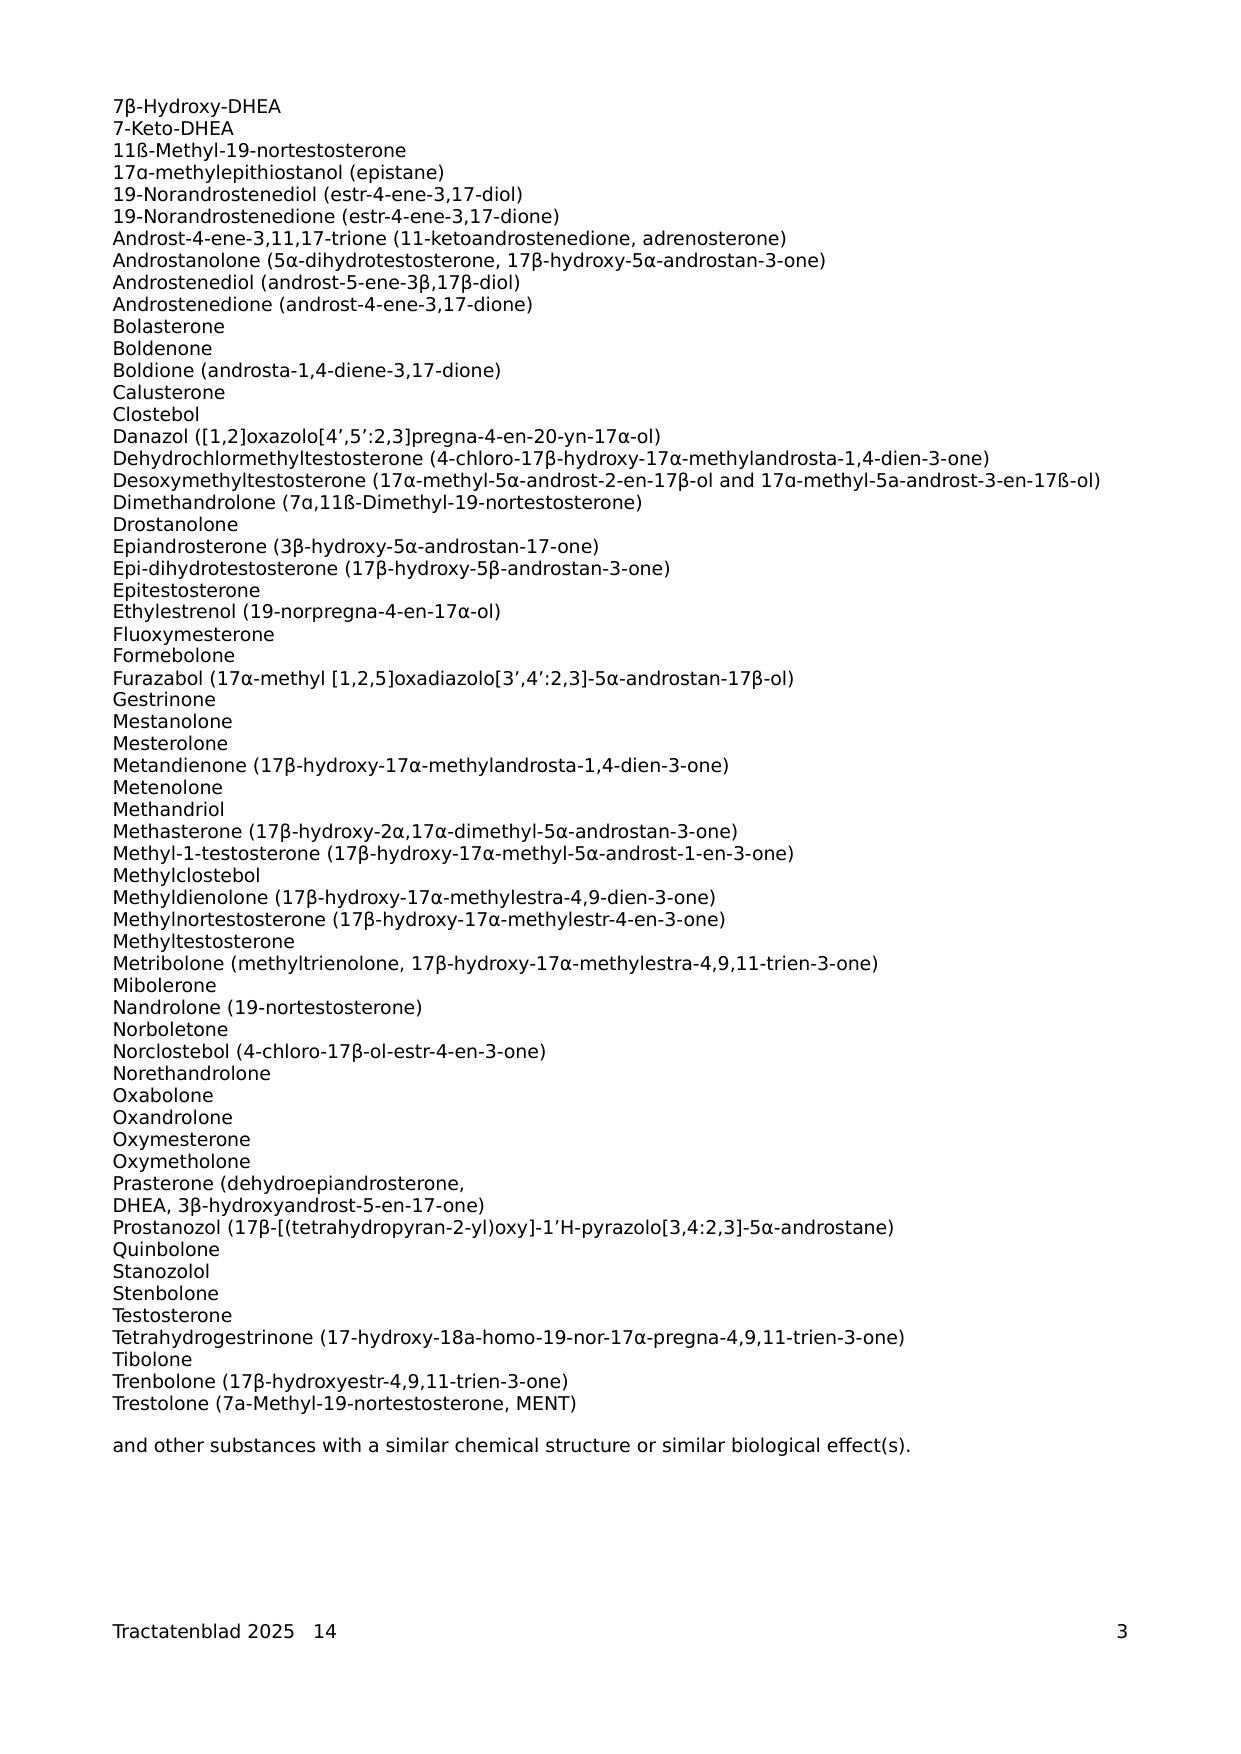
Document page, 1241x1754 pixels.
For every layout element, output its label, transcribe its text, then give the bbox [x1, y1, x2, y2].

text Norclostebol (4-chloro-17β-ol-estr-4-en-3-one) [112, 1041, 1128, 1063]
text and other substances with a similar chemical structure or similar biological effect(s). [112, 1435, 1128, 1457]
text Prostanozol (17β-[(tetrahydropyran-2-yl)oxy]-1’H-pyrazolo[3,4:2,3]-5α-androstane) [112, 1217, 1128, 1239]
text Methylclostebol [112, 865, 1128, 887]
text 7β-Hydroxy-DHEA [112, 96, 1128, 118]
text Methyltestosterone [112, 931, 1128, 953]
text Tibolone [112, 1349, 1128, 1371]
text Gestrinone [112, 689, 1128, 711]
text Metribolone (methyltrienolone, 17β-hydroxy-17α-methylestra-4,9,11-trien-3-one) [112, 953, 1128, 975]
text Methylnortestosterone (17β-hydroxy-17α-methylestr-4-en-3-one) [112, 909, 1128, 931]
text Metandienone (17β-hydroxy-17α-methylandrosta-1,4-dien-3-one) [112, 755, 1128, 777]
text Tetrahydrogestrinone (17-hydroxy-18a-homo-19-nor-17α-pregna-4,9,11-trien-3-one) [112, 1327, 1128, 1349]
text Oxymetholone [112, 1151, 1128, 1173]
text Fluoxymesterone [112, 623, 1128, 645]
text Mestanolone [112, 711, 1128, 733]
text Androstenediol (androst-5-ene-3β,17β-diol) [112, 272, 1128, 294]
text Calusterone [112, 382, 1128, 404]
text Metenolone [112, 777, 1128, 799]
text Prasterone (dehydroepiandrosterone, [112, 1173, 1128, 1195]
text Mibolerone [112, 975, 1128, 997]
text Methasterone (17β-hydroxy-2α,17α-dimethyl-5α-androstan-3-one) [112, 821, 1128, 843]
text 17ɑ-methylepithiostanol (epistane) [112, 162, 1128, 184]
text DHEA, 3β-hydroxyandrost-5-en-17-one) [112, 1195, 1128, 1217]
text Ethylestrenol (19-norpregna-4-en-17α-ol) [112, 601, 1128, 623]
text Dehydrochlormethyltestosterone (4-chloro-17β-hydroxy-17α-methylandrosta-1,4-dien-3-one) [112, 448, 1128, 469]
text Danazol ([1,2]oxazolo[4’,5’:2,3]pregna-4-en-20-yn-17α-ol) [112, 426, 1128, 448]
text Mesterolone [112, 733, 1128, 755]
text Trenbolone (17β-hydroxyestr-4,9,11-trien-3-one) [112, 1371, 1128, 1393]
text Formebolone [112, 645, 1128, 667]
text Methyl-1-testosterone (17β-hydroxy-17α-methyl-5α-androst-1-en-3-one) [112, 843, 1128, 865]
text Methyldienolone (17β-hydroxy-17α-methylestra-4,9-dien-3-one) [112, 887, 1128, 909]
text 7-Keto-DHEA [112, 118, 1128, 140]
text 19-Norandrostenedione (estr-4-ene-3,17-dione) [112, 206, 1128, 228]
text Quinbolone [112, 1239, 1128, 1261]
text Epitestosterone [112, 579, 1128, 601]
text Trestolone (7a-Methyl-19-nortestosterone, MENT) [112, 1393, 1128, 1415]
text Epi-dihydrotestosterone (17β-hydroxy-5β-androstan-3-one) [112, 557, 1128, 579]
text Oxabolone [112, 1085, 1128, 1107]
text Stanozolol [112, 1261, 1128, 1283]
text 19-Norandrostenediol (estr-4-ene-3,17-diol) [112, 184, 1128, 206]
text Drostanolone [112, 513, 1128, 536]
text Androst-4-ene-3,11,17-trione (11-ketoandrostenedione, adrenosterone) [112, 228, 1128, 250]
text Dimethandrolone (7ɑ,11ß-Dimethyl-19-nortestosterone) [112, 492, 1128, 513]
text Methandriol [112, 799, 1128, 821]
text Furazabol (17α-methyl [1,2,5]oxadiazolo[3’,4’:2,3]-5α-androstan-17β-ol) [112, 667, 1128, 689]
text 11ß-Methyl-19-nortestosterone [112, 140, 1128, 162]
text Norboletone [112, 1019, 1128, 1041]
text Boldione (androsta-1,4-diene-3,17-dione) [112, 360, 1128, 382]
text Androstenedione (androst-4-ene-3,17-dione) [112, 294, 1128, 316]
text Oxymesterone [112, 1129, 1128, 1151]
text Clostebol [112, 404, 1128, 426]
text Epiandrosterone (3β-hydroxy-5α-androstan-17-one) [112, 536, 1128, 557]
text Desoxymethyltestosterone (17α-methyl-5α-androst-2-en-17β-ol and 17ɑ-methyl-5a-androst-3-en-17ß-ol) [112, 469, 1128, 492]
text Oxandrolone [112, 1107, 1128, 1129]
text Stenbolone [112, 1283, 1128, 1305]
text Androstanolone (5α-dihydrotestosterone, 17β-hydroxy-5α-androstan-3-one) [112, 250, 1128, 272]
text Norethandrolone [112, 1063, 1128, 1085]
text Testosterone [112, 1305, 1128, 1327]
text Boldenone [112, 338, 1128, 360]
text Bolasterone [112, 316, 1128, 338]
text Nandrolone (19-nortestosterone) [112, 997, 1128, 1019]
